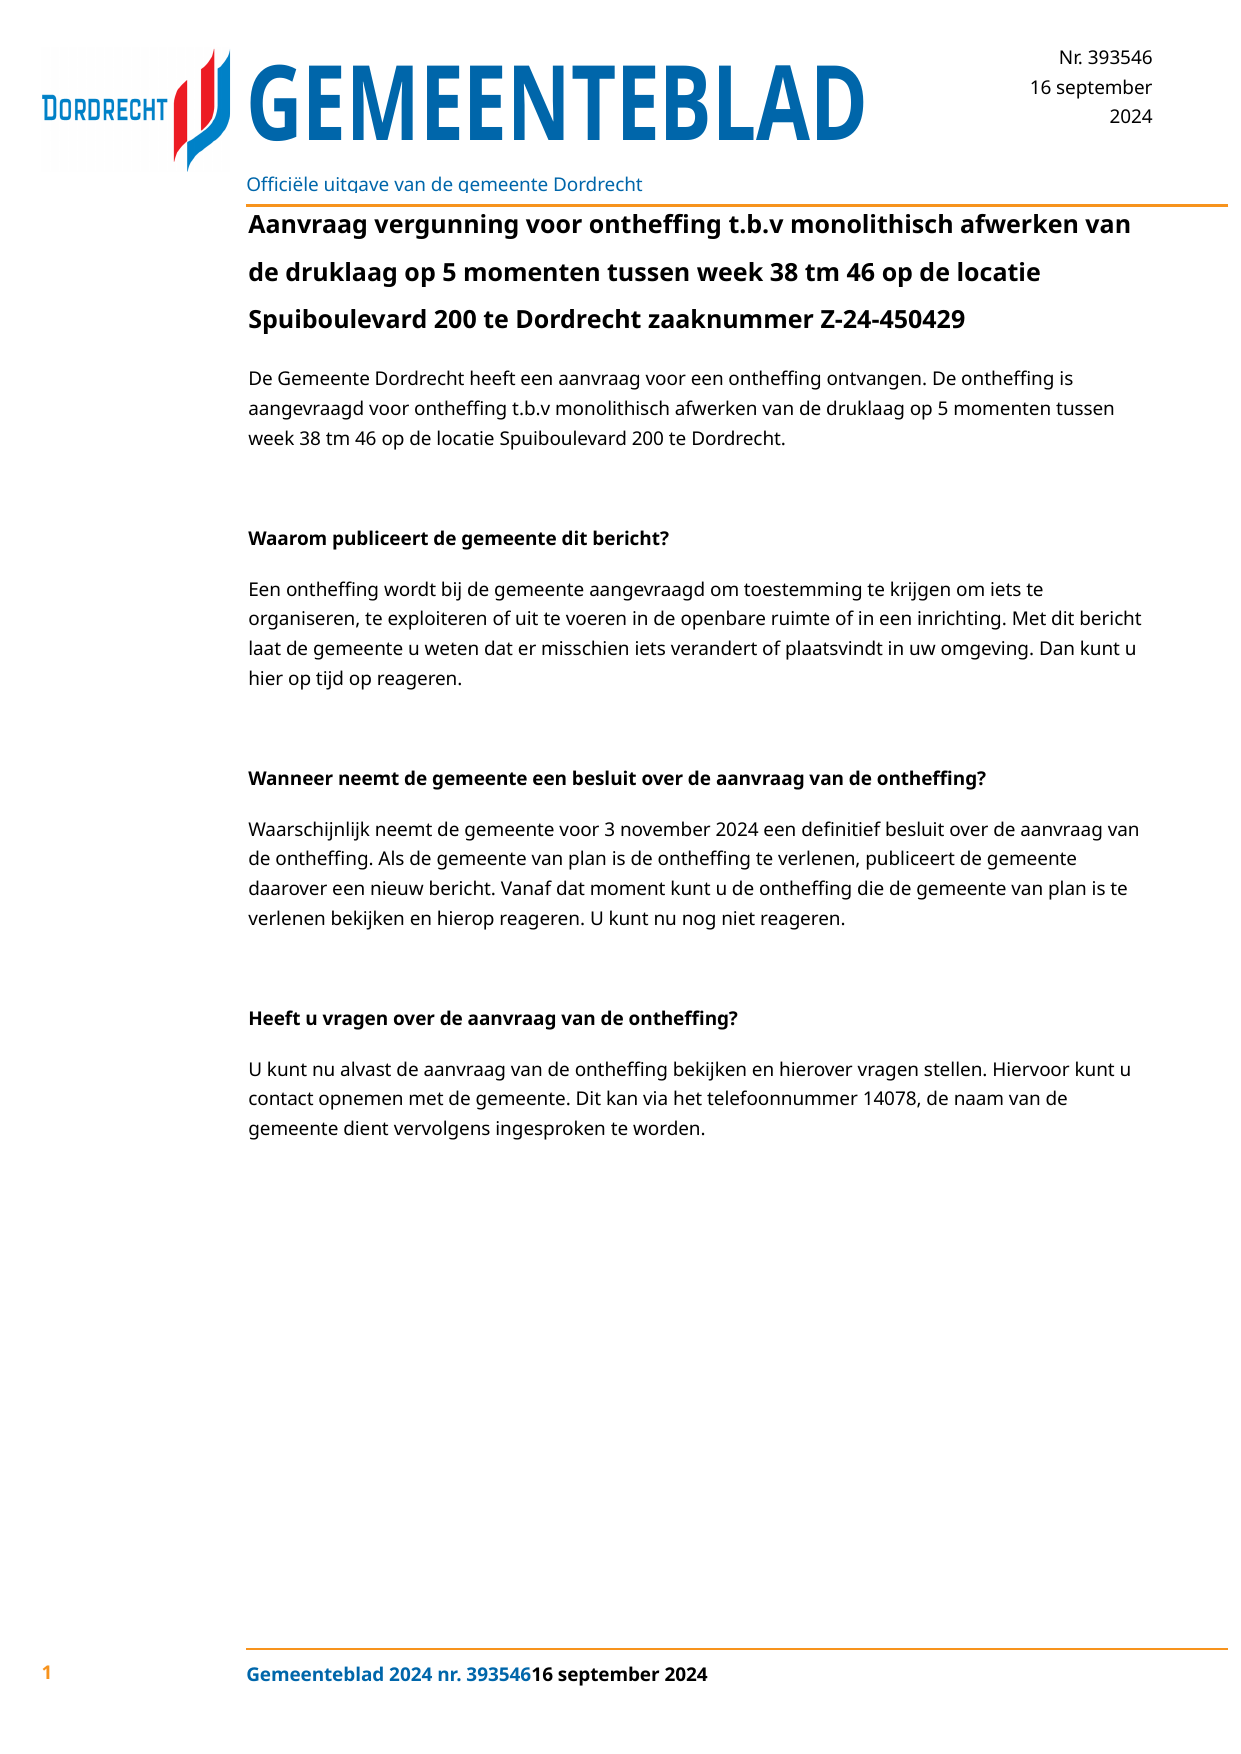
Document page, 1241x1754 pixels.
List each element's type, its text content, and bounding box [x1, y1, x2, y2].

text Waarschijnlijk neemt de gemeente voor 3 november 2024 een definitief besluit over de aanvraag van de ontheffing. Als de gemeente van plan is de ontheffing te verlenen, publiceert de gemeente daarover een nieuw bericht. Vanaf dat moment kunt u de ontheffing die de gemeente van plan is te verlenen bekijken en hierop reageren. U kunt nu nog niet reageren. [248, 816, 1152, 930]
text Heeft u vragen over de aanvraag van de ontheffing? [248, 1006, 1152, 1031]
text Waarom publiceert de gemeente dit bericht? [248, 526, 1152, 551]
text Een ontheffing wordt bij de gemeente aangevraagd om toestemming te krijgen om iets te organiseren, te exploiteren of uit te voeren in de openbare ruimte of in een inrichting. Met dit bericht laat de gemeente u weten dat er misschien iets verandert of plaatsvindt in uw omgeving. Dan kunt u hier op tijd op reageren. [248, 576, 1152, 690]
picture [41, 47, 231, 172]
text Wanneer neemt de gemeente een besluit over de aanvraag van de ontheffing? [248, 766, 1152, 791]
text U kunt nu alvast de aanvraag van de ontheffing bekijken en hierover vragen stellen. Hiervoor kunt u contact opnemen met de gemeente. Dit kan via het telefoonnummer 14078, de naam van de gemeente dient vervolgens ingesproken te worden. [248, 1056, 1152, 1141]
text De Gemeente Dordrecht heeft een aanvraag voor een ontheffing ontvangen. De ontheffing is aangevraagd voor ontheffing t.b.v monolithisch afwerken van de druklaag op 5 momenten tussen week 38 tm 46 op de locatie Spuiboulevard 200 te Dordrecht. [248, 366, 1152, 450]
text Aanvraag vergunning voor ontheffing t.b.v monolithisch afwerken van de druklaag op 5 momenten tussen week 38 tm 46 op de locatie Spuiboulevard 200 te Dordrecht zaaknummer Z-24-450429 [248, 207, 1152, 336]
